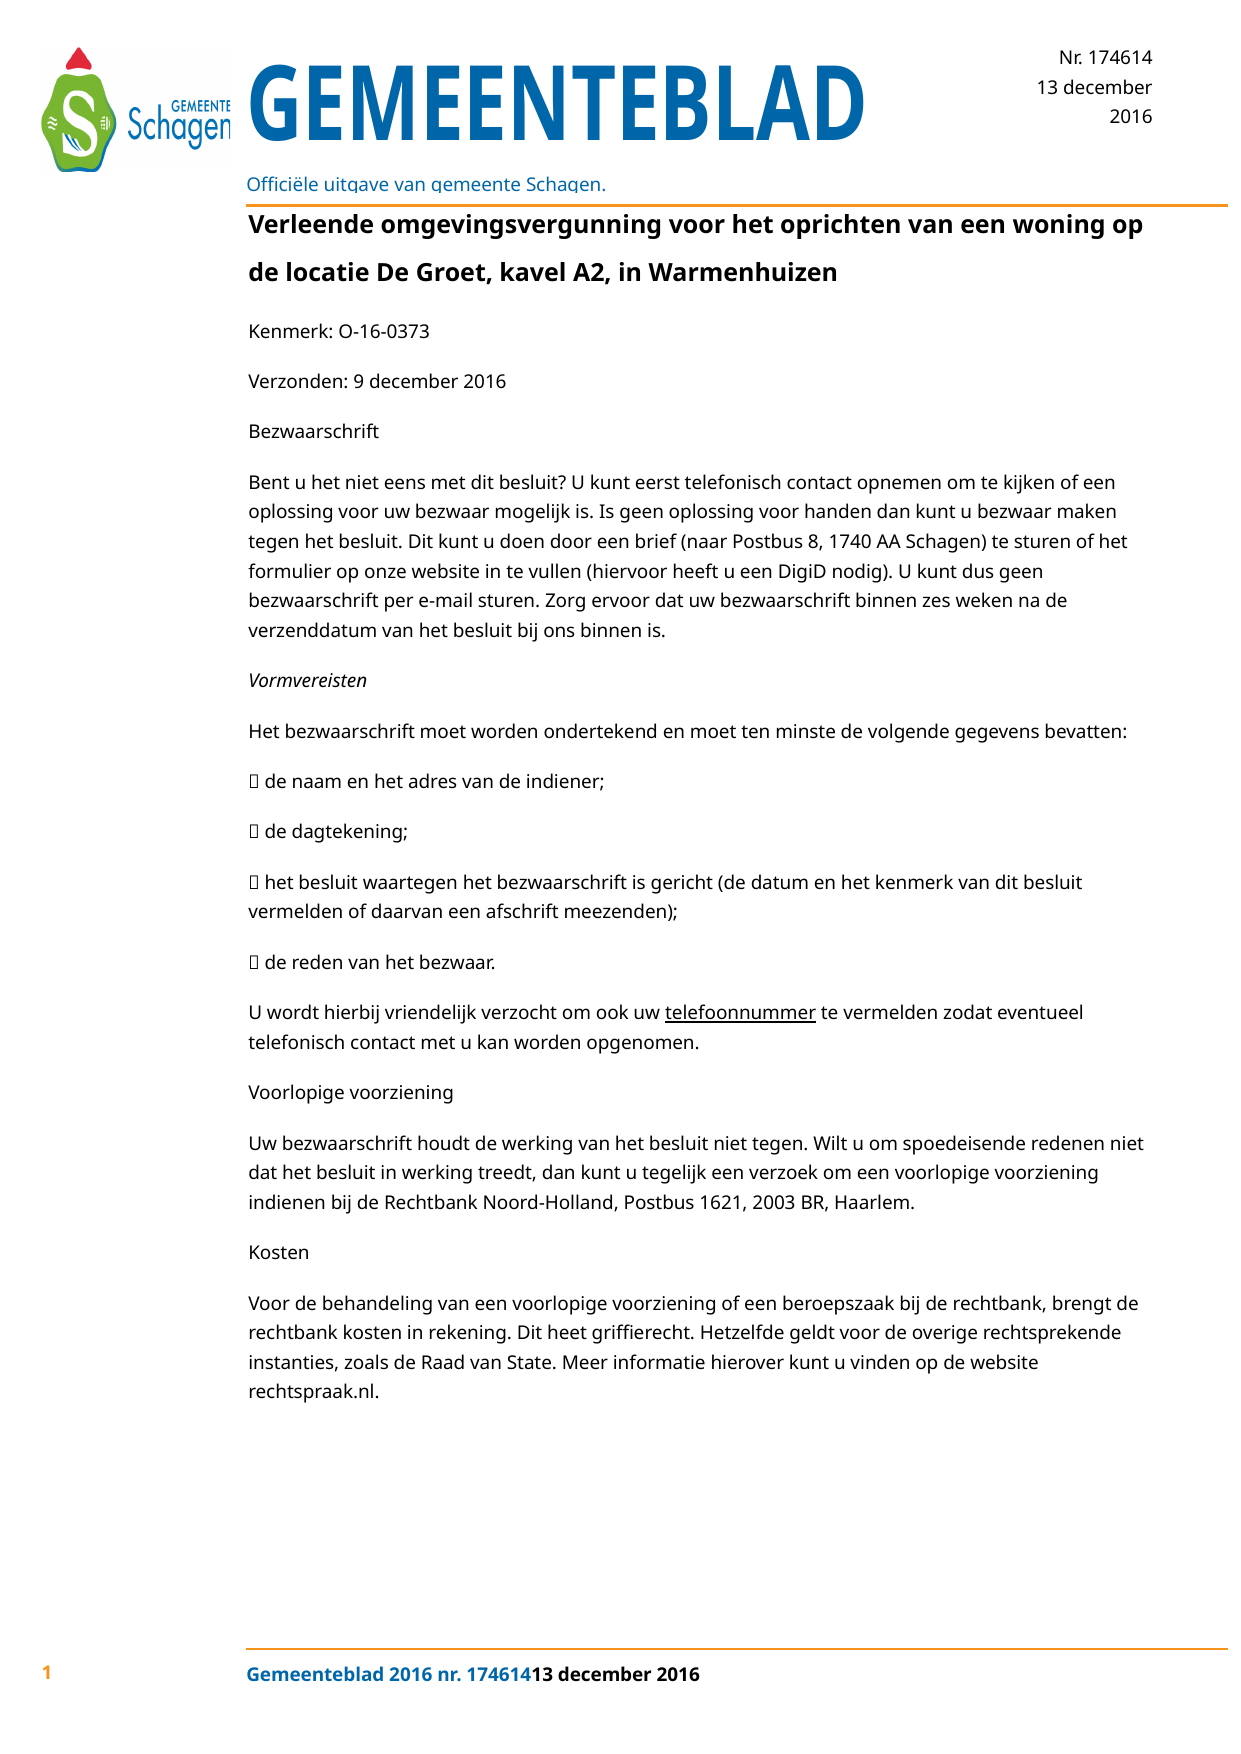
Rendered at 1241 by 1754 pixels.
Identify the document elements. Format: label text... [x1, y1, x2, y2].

text Verleende omgevingsvergunning voor het oprichten van een woning op de locatie De Groet, kavel A2, in Warmenhuizen [248, 207, 1152, 288]
text Bezwaarschrift [248, 419, 1152, 444]
text Kosten [248, 1239, 1152, 1265]
text U wordt hierbij vriendelijk verzocht om ook uw telefoonnummer te vermelden zodat eventueel telefonisch contact met u kan worden opgenomen. [248, 999, 1152, 1055]
text Vormvereisten [248, 667, 1152, 693]
text Voorlopige voorziening [248, 1079, 1152, 1105]
text Het bezwaarschrift moet worden ondertekend en moet ten minste de volgende gegevens bevatten: [248, 718, 1152, 744]
text Kenmerk: O-16-0373 [248, 318, 1152, 344]
text Voor de behandeling van een voorlopige voorziening of een beroepszaak bij de rechtbank, brengt de rechtbank kosten in rekening. Dit heet griffierecht. Hetzelfde geldt voor de overige rechtsprekende instanties, zoals de Raad van State. Meer informatie hierover kunt u vinden op de website rechtspraak.nl. [248, 1290, 1152, 1404]
text  de dagtekening; [248, 819, 1152, 844]
text  de naam en het adres van de indiener; [248, 768, 1152, 794]
text  het besluit waartegen het bezwaarschrift is gericht (de datum en het kenmerk van dit besluit vermelden of daarvan een afschrift meezenden); [248, 869, 1152, 924]
text  de reden van het bezwaar. [248, 949, 1152, 975]
picture [41, 47, 231, 172]
text Verzonden: 9 december 2016 [248, 368, 1152, 394]
text Uw bezwaarschrift houdt de werking van het besluit niet tegen. Wilt u om spoedeisende redenen niet dat het besluit in werking treedt, dan kunt u tegelijk een verzoek om een voorlopige voorziening indienen bij de Rechtbank Noord-Holland, Postbus 1621, 2003 BR, Haarlem. [248, 1130, 1152, 1215]
text Bent u het niet eens met dit besluit? U kunt eerst telefonisch contact opnemen om te kijken of een oplossing voor uw bezwaar mogelijk is. Is geen oplossing voor handen dan kunt u bezwaar maken tegen het besluit. Dit kunt u doen door een brief (naar Postbus 8, 1740 AA Schagen) te sturen of het formulier op onze website in te vullen (hiervoor heeft u een DigiD nodig). U kunt dus geen bezwaarschrift per e-mail sturen. Zorg ervoor dat uw bezwaarschrift binnen zes weken na de verzenddatum van het besluit bij ons binnen is. [248, 469, 1152, 643]
